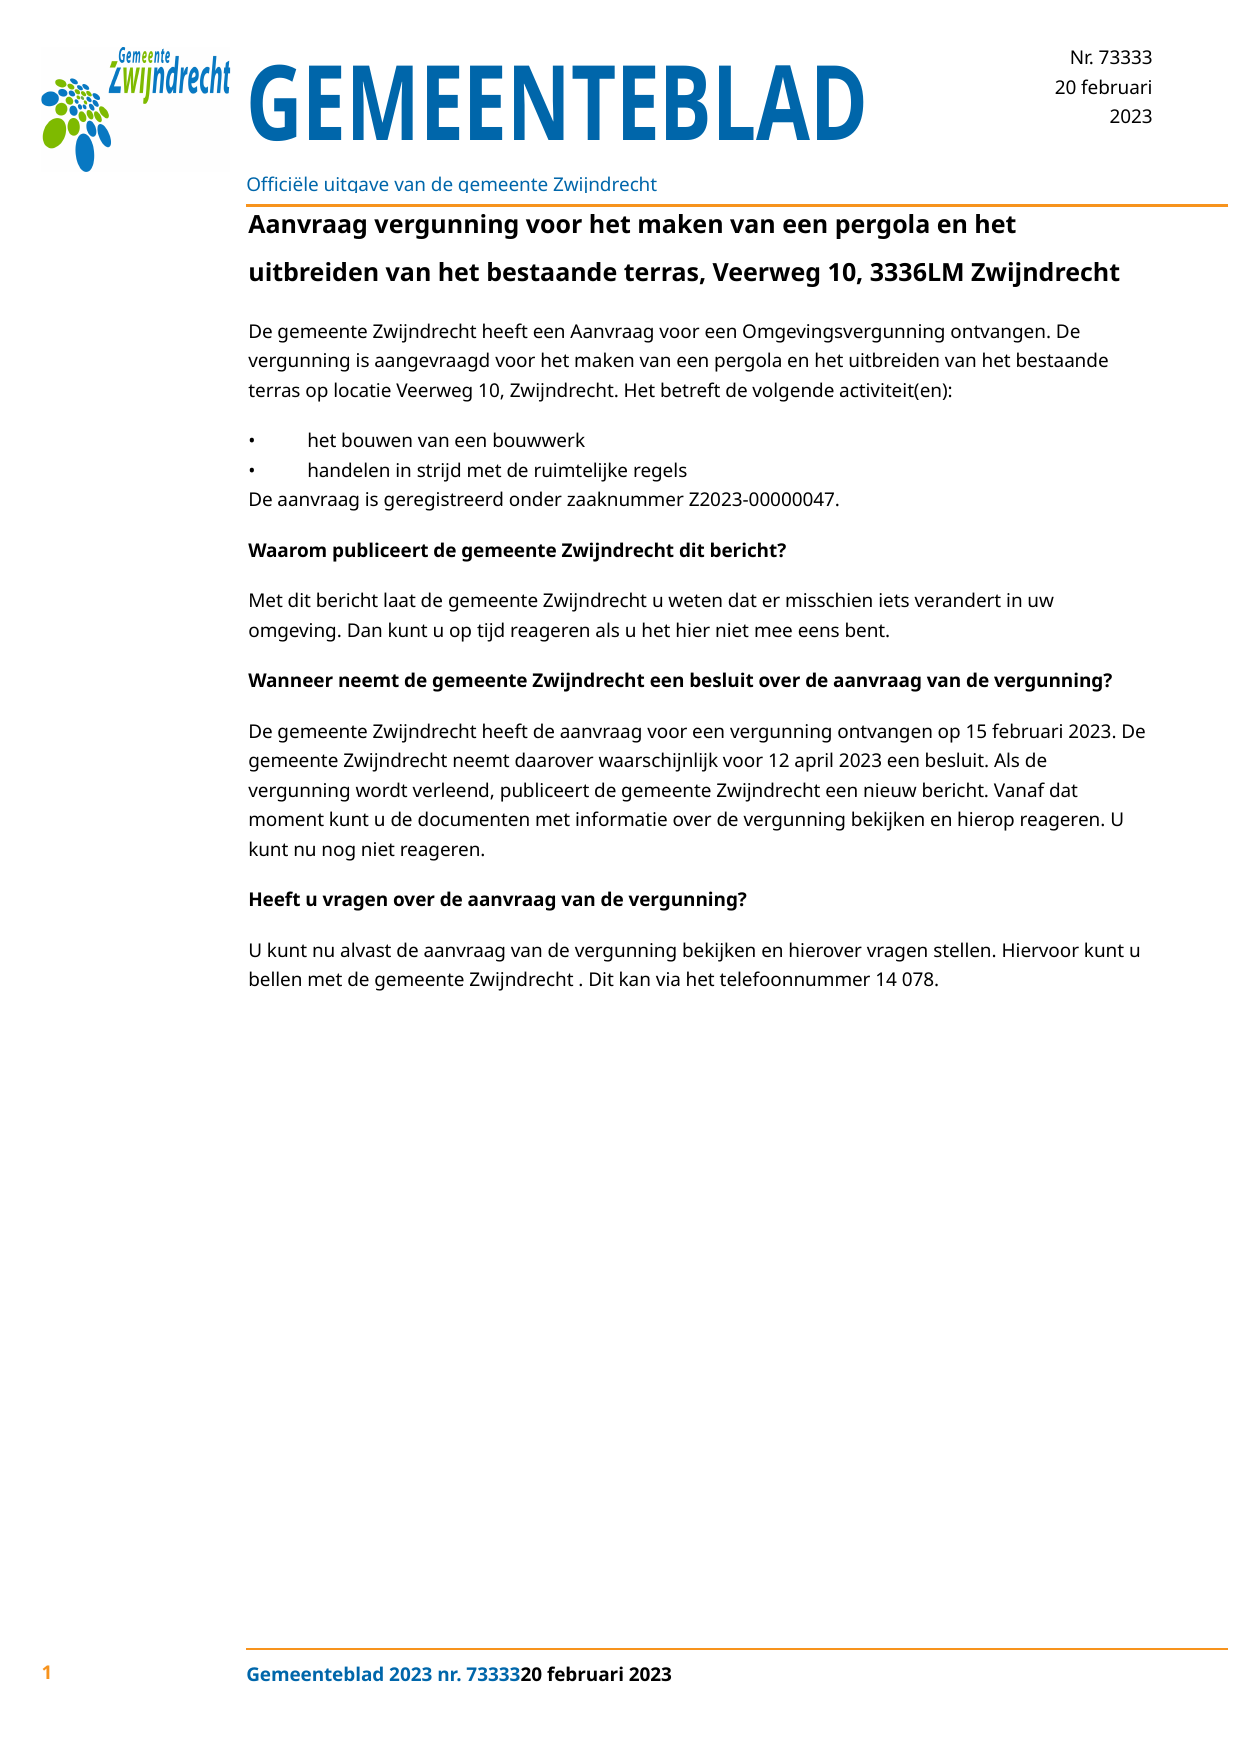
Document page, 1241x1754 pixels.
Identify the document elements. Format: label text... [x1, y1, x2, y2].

picture [41, 47, 231, 172]
list het bouwen van een bouwwerk [248, 427, 1152, 453]
text Wanneer neemt de gemeente Zwijndrecht een besluit over de aanvraag van de vergunning? [248, 667, 1152, 693]
text Aanvraag vergunning voor het maken van een pergola en het uitbreiden van het bestaande terras, Veerweg 10, 3336LM Zwijndrecht [248, 207, 1152, 288]
text Waarom publiceert de gemeente Zwijndrecht dit bericht? [248, 537, 1152, 563]
text De gemeente Zwijndrecht heeft een Aanvraag voor een Omgevingsvergunning ontvangen. De vergunning is aangevraagd voor het maken van een pergola en het uitbreiden van het bestaande terras op locatie Veerweg 10, Zwijndrecht. Het betreft de volgende activiteit(en): [248, 318, 1152, 403]
text Heeft u vragen over de aanvraag van de vergunning? [248, 887, 1152, 912]
list handelen in strijd met de ruimtelijke regels [248, 457, 1152, 483]
text De aanvraag is geregistreerd onder zaaknummer Z2023-00000047. [248, 487, 1152, 512]
text De gemeente Zwijndrecht heeft de aanvraag voor een vergunning ontvangen op 15 februari 2023. De gemeente Zwijndrecht neemt daarover waarschijnlijk voor 12 april 2023 een besluit. Als de vergunning wordt verleend, publiceert de gemeente Zwijndrecht een nieuw bericht. Vanaf dat moment kunt u de documenten met informatie over de vergunning bekijken en hierop reageren. U kunt nu nog niet reageren. [248, 718, 1152, 862]
text Met dit bericht laat de gemeente Zwijndrecht u weten dat er misschien iets verandert in uw omgeving. Dan kunt u op tijd reageren als u het hier niet mee eens bent. [248, 587, 1152, 643]
text U kunt nu alvast de aanvraag van de vergunning bekijken en hierover vragen stellen. Hiervoor kunt u bellen met de gemeente Zwijndrecht . Dit kan via het telefoonnummer 14 078. [248, 937, 1152, 992]
